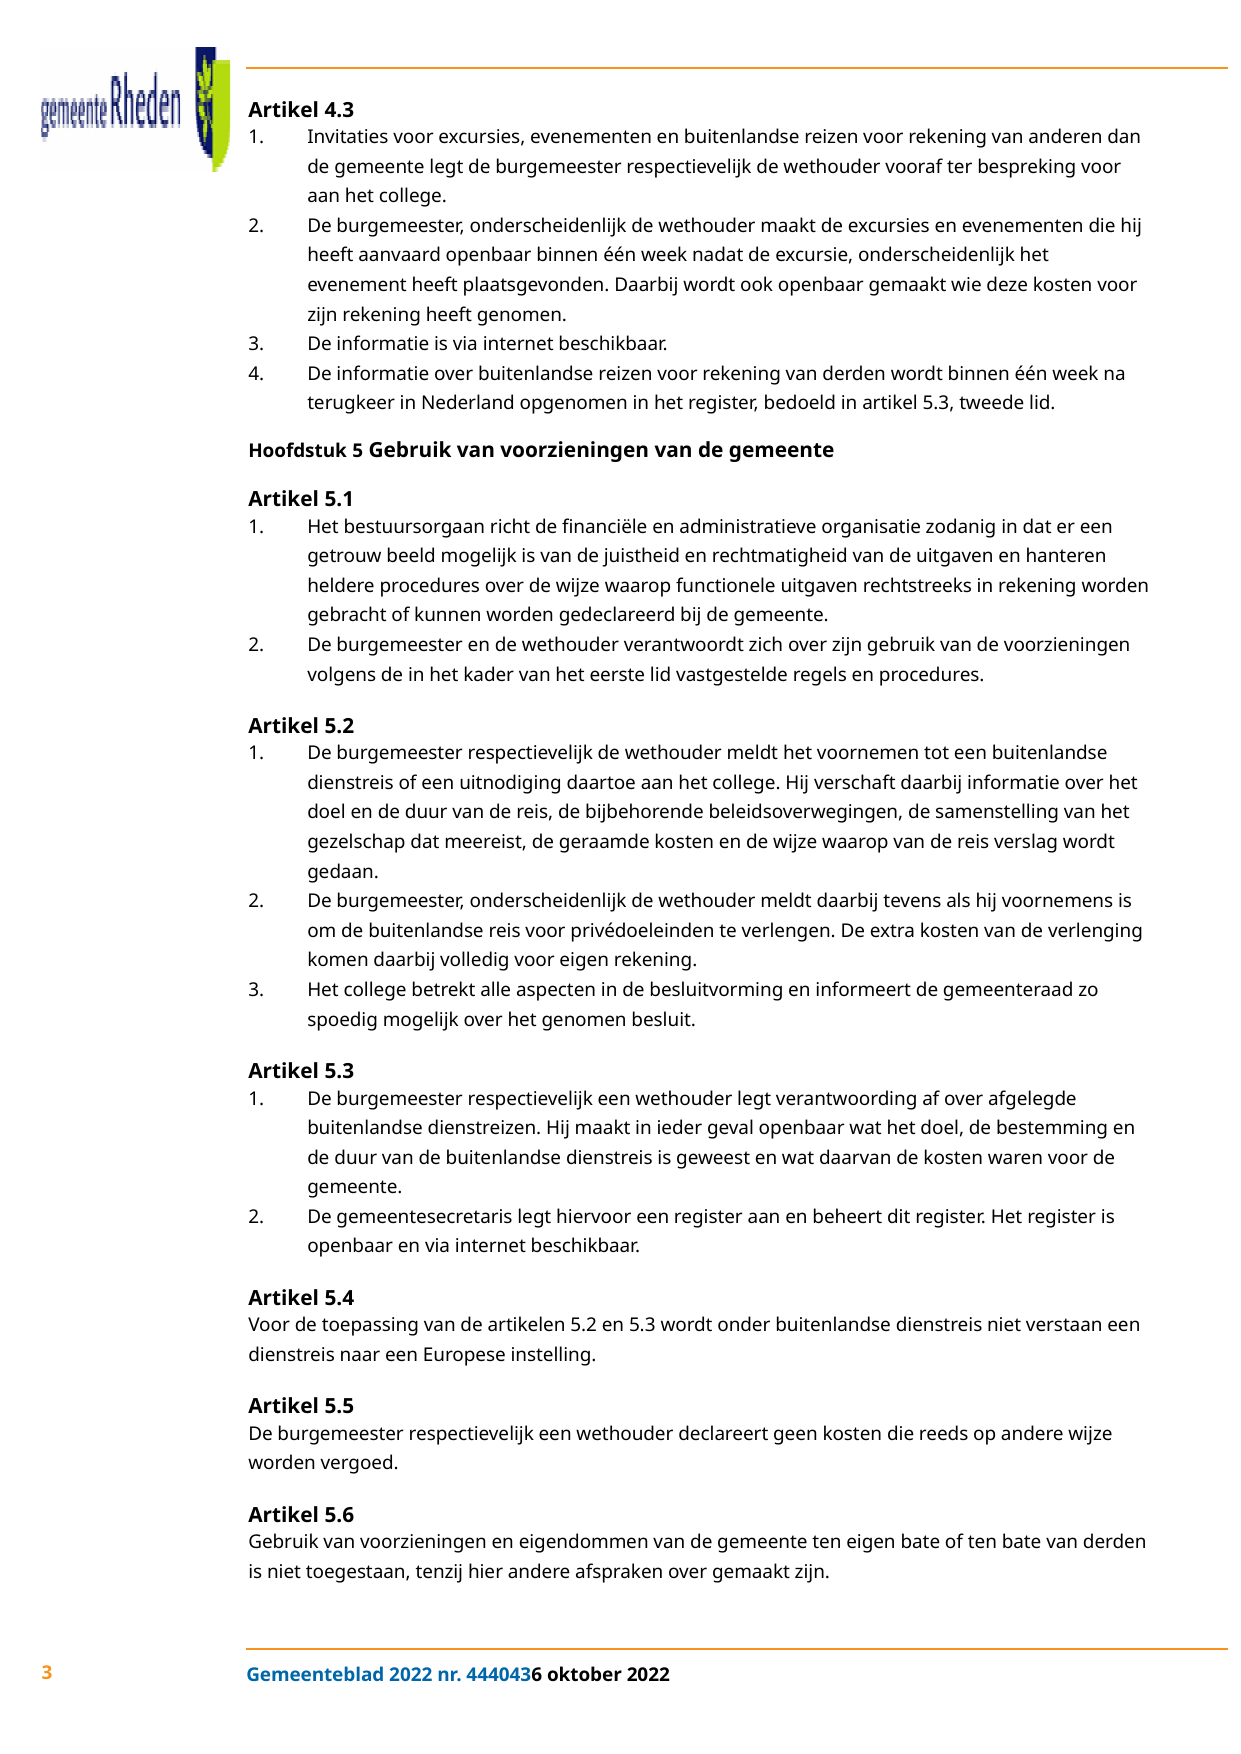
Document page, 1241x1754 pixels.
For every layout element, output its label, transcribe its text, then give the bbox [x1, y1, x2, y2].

list De burgemeester, onderscheidenlijk de wethouder maakt de excursies en evenementen die hij heeft aanvaard openbaar binnen één week nadat de excursie, onderscheidenlijk het evenement heeft plaatsgevonden. Daarbij wordt ook openbaar gemaakt wie deze kosten voor zijn rekening heeft genomen. [248, 212, 1152, 326]
text Artikel 4.3 [248, 95, 1152, 123]
text Artikel 5.3 [248, 1056, 1152, 1085]
text De burgemeester respectievelijk een wethouder declareert geen kosten die reeds op andere wijze worden vergoed. [248, 1420, 1152, 1475]
text Artikel 5.2 [248, 711, 1152, 739]
list De burgemeester respectievelijk een wethouder legt verantwoording af over afgelegde buitenlandse dienstreizen. Hij maakt in ieder geval openbaar wat het doel, de bestemming en de duur van de buitenlandse dienstreis is geweest en wat daarvan de kosten waren voor de gemeente. [248, 1085, 1152, 1199]
text Artikel 5.6 [248, 1500, 1152, 1528]
list De burgemeester respectievelijk de wethouder meldt het voornemen tot een buitenlandse dienstreis of een uitnodiging daartoe aan het college. Hij verschaft daarbij informatie over het doel en de duur van de reis, de bijbehorende beleidsoverwegingen, de samenstelling van het gezelschap dat meereist, de geraamde kosten en de wijze waarop van de reis verslag wordt gedaan. [248, 739, 1152, 884]
picture [41, 47, 231, 172]
list De burgemeester en de wethouder verantwoordt zich over zijn gebruik van de voorzieningen volgens de in het kader van het eerste lid vastgestelde regels en procedures. [248, 631, 1152, 686]
text Voor de toepassing van de artikelen 5.2 en 5.3 wordt onder buitenlandse dienstreis niet verstaan een dienstreis naar een Europese instelling. [248, 1311, 1152, 1367]
text Gebruik van voorzieningen en eigendommen van de gemeente ten eigen bate of ten bate van derden is niet toegestaan, tenzij hier andere afspraken over gemaakt zijn. [248, 1528, 1152, 1584]
list De informatie over buitenlandse reizen voor rekening van derden wordt binnen één week na terugkeer in Nederland opgenomen in het register, bedoeld in artikel 5.3, tweede lid. [248, 360, 1152, 415]
text Artikel 5.1 [248, 484, 1152, 513]
text Hoofdstuk 5 Gebruik van voorzieningen van de gemeente [248, 435, 1152, 463]
list Het bestuursorgaan richt de financiële en administratieve organisatie zodanig in dat er een getrouw beeld mogelijk is van de juistheid en rechtmatigheid van de uitgaven en hanteren heldere procedures over de wijze waarop functionele uitgaven rechtstreeks in rekening worden gebracht of kunnen worden gedeclareerd bij de gemeente. [248, 513, 1152, 627]
text Artikel 5.5 [248, 1391, 1152, 1420]
list De gemeentesecretaris legt hiervoor een register aan en beheert dit register. Het register is openbaar en via internet beschikbaar. [248, 1203, 1152, 1258]
list Het college betrekt alle aspecten in de besluitvorming en informeert de gemeenteraad zo spoedig mogelijk over het genomen besluit. [248, 976, 1152, 1032]
list Invitaties voor excursies, evenementen en buitenlandse reizen voor rekening van anderen dan de gemeente legt de burgemeester respectievelijk de wethouder vooraf ter bespreking voor aan het college. [248, 123, 1152, 208]
list De burgemeester, onderscheidenlijk de wethouder meldt daarbij tevens als hij voornemens is om de buitenlandse reis voor privédoeleinden te verlengen. De extra kosten van de verlenging komen daarbij volledig voor eigen rekening. [248, 887, 1152, 972]
list De informatie is via internet beschikbaar. [248, 330, 1152, 356]
text Artikel 5.4 [248, 1283, 1152, 1311]
